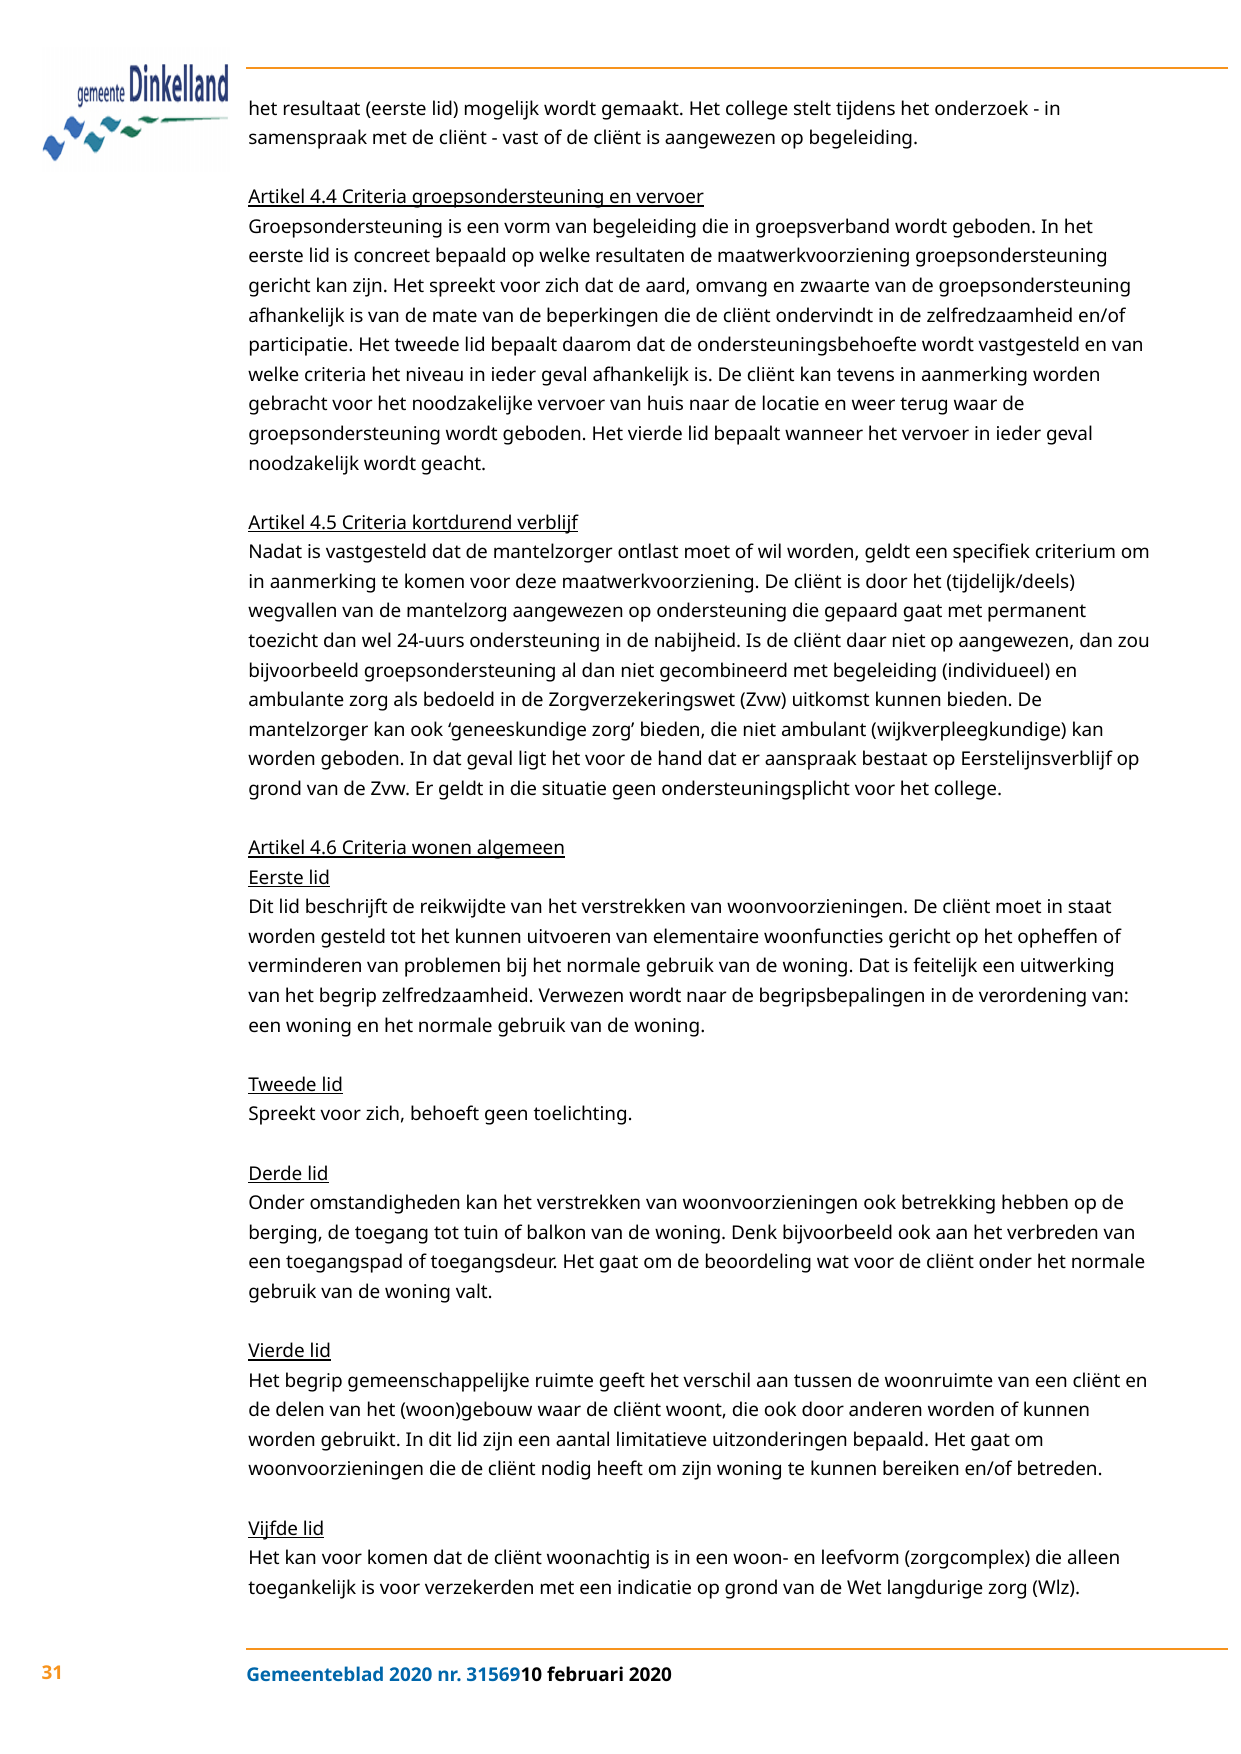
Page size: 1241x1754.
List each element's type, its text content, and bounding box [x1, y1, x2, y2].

text Eerste lid [248, 864, 1152, 890]
text Derde lid [248, 1160, 1152, 1186]
picture [41, 47, 231, 172]
text Onder omstandigheden kan het verstrekken van woonvoorzieningen ook betrekking hebben op de berging, de toegang tot tuin of balkon van de woning. Denk bijvoorbeeld ook aan het verbreden van een toegangspad of toegangsdeur. Het gaat om de beoordeling wat voor de cliënt onder het normale gebruik van de woning valt. [248, 1189, 1152, 1304]
text Artikel 4.4 Criteria groepsondersteuning en vervoer [248, 183, 1152, 209]
text Vierde lid [248, 1337, 1152, 1363]
text het resultaat (eerste lid) mogelijk wordt gemaakt. Het college stelt tijdens het onderzoek - in samenspraak met de cliënt - vast of de cliënt is aangewezen op begeleiding. [248, 95, 1152, 150]
text Het begrip gemeenschappelijke ruimte geeft het verschil aan tussen de woonruimte van een cliënt en de delen van het (woon)gebouw waar de cliënt woont, die ook door anderen worden of kunnen worden gebruikt. In dit lid zijn een aantal limitatieve uitzonderingen bepaald. Het gaat om woonvoorzieningen die de cliënt nodig heeft om zijn woning te kunnen bereiken en/of betreden. [248, 1367, 1152, 1481]
text Tweede lid [248, 1071, 1152, 1097]
text Groepsondersteuning is een vorm van begeleiding die in groepsverband wordt geboden. In het eerste lid is concreet bepaald op welke resultaten de maatwerkvoorziening groepsondersteuning gericht kan zijn. Het spreekt voor zich dat de aard, omvang en zwaarte van de groepsondersteuning afhankelijk is van de mate van de beperkingen die de cliënt ondervindt in de zelfredzaamheid en/of participatie. Het tweede lid bepaalt daarom dat de ondersteuningsbehoefte wordt vastgesteld en van welke criteria het niveau in ieder geval afhankelijk is. De cliënt kan tevens in aanmerking worden gebracht voor het noodzakelijke vervoer van huis naar de locatie en weer terug waar de groepsondersteuning wordt geboden. Het vierde lid bepaalt wanneer het vervoer in ieder geval noodzakelijk wordt geacht. [248, 213, 1152, 476]
text Artikel 4.6 Criteria wonen algemeen [248, 834, 1152, 860]
text Nadat is vastgesteld dat de mantelzorger ontlast moet of wil worden, geldt een specifiek criterium om in aanmerking te komen voor deze maatwerkvoorziening. De cliënt is door het (tijdelijk/deels) wegvallen van de mantelzorg aangewezen op ondersteuning die gepaard gaat met permanent toezicht dan wel 24-uurs ondersteuning in de nabijheid. Is de cliënt daar niet op aangewezen, dan zou bijvoorbeeld groepsondersteuning al dan niet gecombineerd met begeleiding (individueel) en ambulante zorg als bedoeld in de Zorgverzekeringswet (Zvw) uitkomst kunnen bieden. De mantelzorger kan ook ‘geneeskundige zorg’ bieden, die niet ambulant (wijkverpleegkundige) kan worden geboden. In dat geval ligt het voor de hand dat er aanspraak bestaat op Eerstelijnsverblijf op grond van de Zvw. Er geldt in die situatie geen ondersteuningsplicht voor het college. [248, 538, 1152, 801]
text Het kan voor komen dat de cliënt woonachtig is in een woon- en leefvorm (zorgcomplex) die alleen toegankelijk is voor verzekerden met een indicatie op grond van de Wet langdurige zorg (Wlz). [248, 1544, 1152, 1600]
text Vijfde lid [248, 1515, 1152, 1541]
text Artikel 4.5 Criteria kortdurend verblijf [248, 509, 1152, 535]
text Dit lid beschrijft de reikwijdte van het verstrekken van woonvoorzieningen. De cliënt moet in staat worden gesteld tot het kunnen uitvoeren van elementaire woonfuncties gericht op het opheffen of verminderen van problemen bij het normale gebruik van de woning. Dat is feitelijk een uitwerking van het begrip zelfredzaamheid. Verwezen wordt naar de begripsbepalingen in de verordening van: een woning en het normale gebruik van de woning. [248, 893, 1152, 1038]
text Spreekt voor zich, behoeft geen toelichting. [248, 1101, 1152, 1126]
